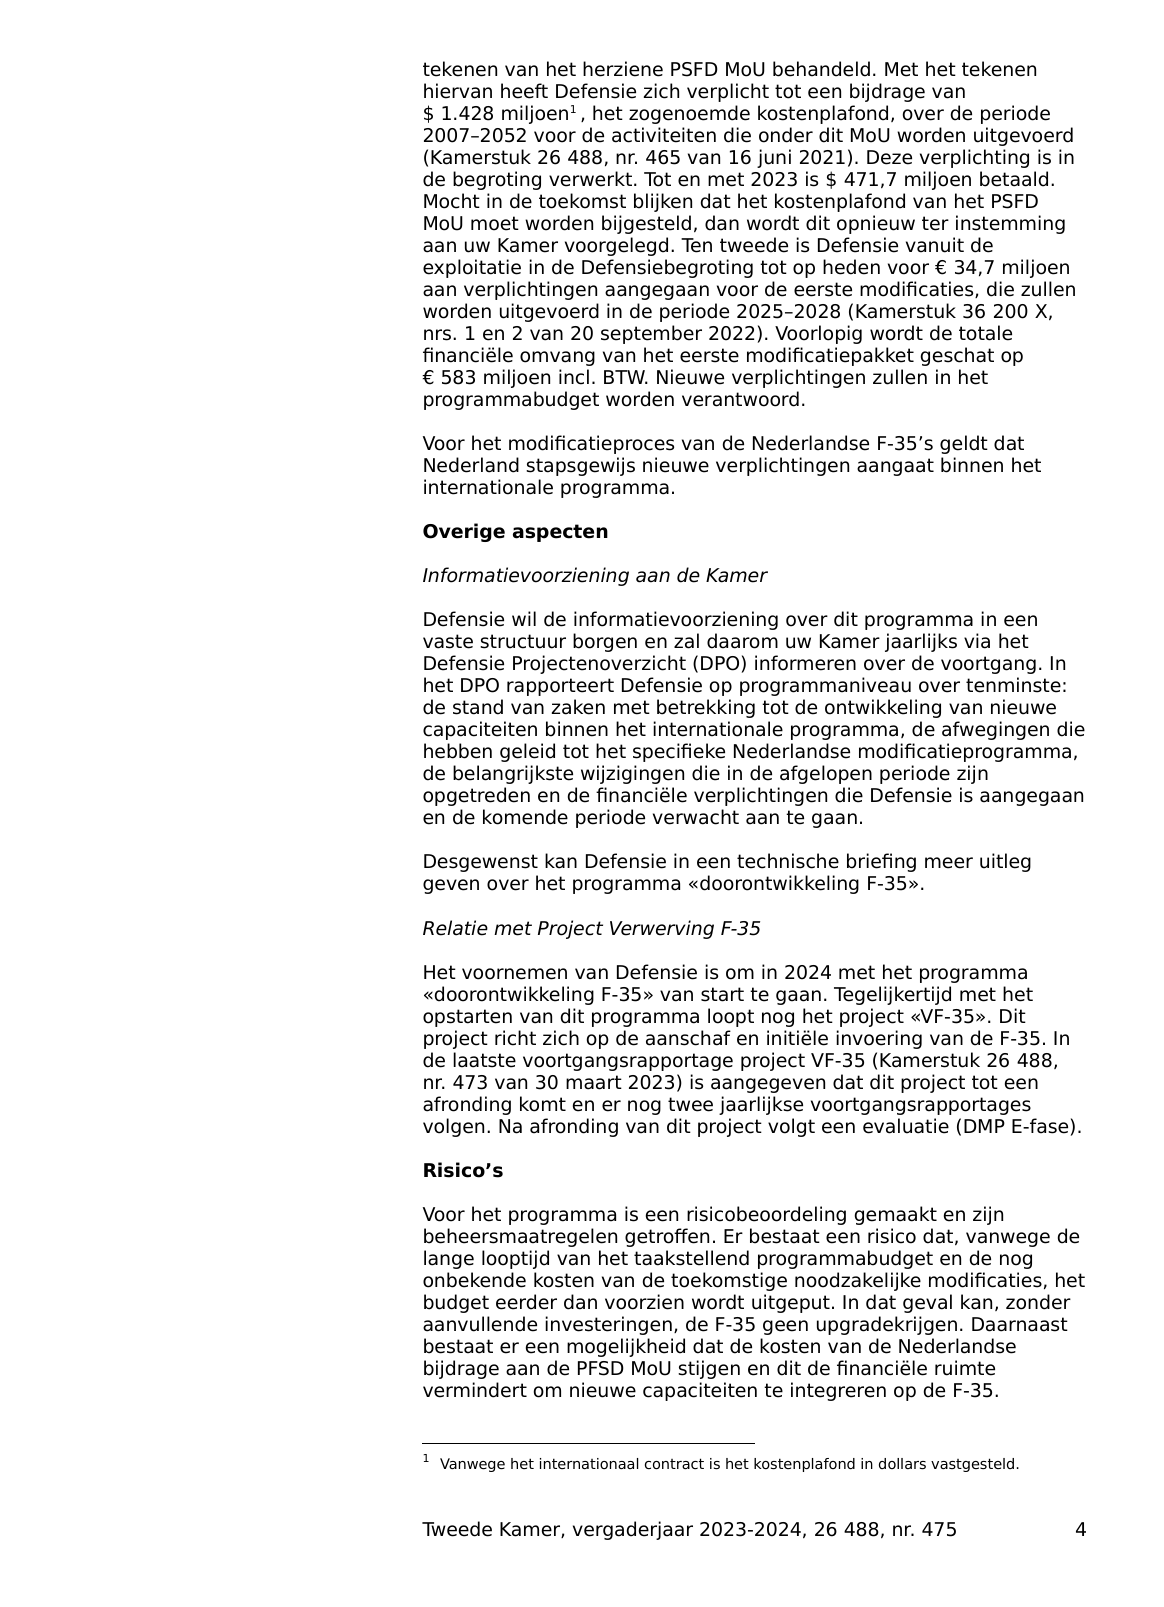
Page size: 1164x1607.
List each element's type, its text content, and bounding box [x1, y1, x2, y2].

subtitle Informatievoorziening aan de Kamer [422, 565, 1087, 587]
subtitle Overige aspecten [422, 521, 1087, 543]
text Voor het modificatieproces van de Nederlandse F-35’s geldt dat Nederland stapsgewijs nieuwe verplichtingen aangaat binnen het internationale programma. [422, 433, 1087, 499]
subtitle Relatie met Project Verwerving F-35 [422, 917, 1087, 939]
text tekenen van het herziene PSFD MoU behandeld. Met het tekenen hiervan heeft Defensie zich verplicht tot een bijdrage van $ 1.428 miljoen, het zogenoemde kostenplafond, over de periode 2007–2052 voor de activiteiten die onder dit MoU worden uitgevoerd (Kamerstuk 26 488, nr. 465 van 16 juni 2021). Deze verplichting is in de begroting verwerkt. Tot en met 2023 is $ 471,7 miljoen betaald. Mocht in de toekomst blijken dat het kostenplafond van het PSFD MoU moet worden bijgesteld, dan wordt dit opnieuw ter instemming aan uw Kamer voorgelegd. Ten tweede is Defensie vanuit de exploitatie in de Defensiebegroting tot op heden voor € 34,7 miljoen aan verplichtingen aangegaan voor de eerste modificaties, die zullen worden uitgevoerd in de periode 2025–2028 (Kamerstuk 36 200 X, nrs. 1 en 2 van 20 september 2022). Voorlopig wordt de totale financiële omvang van het eerste modificatiepakket geschat op € 583 miljoen incl. BTW. Nieuwe verplichtingen zullen in het programmabudget worden verantwoord. [422, 59, 1087, 411]
subtitle Risico’s [422, 1160, 1087, 1182]
text Desgewenst kan Defensie in een technische briefing meer uitleg geven over het programma «doorontwikkeling F-35». [422, 851, 1087, 895]
text Voor het programma is een risicobeoordeling gemaakt en zijn beheersmaatregelen getroffen. Er bestaat een risico dat, vanwege de lange looptijd van het taakstellend programmabudget en de nog onbekende kosten van de toekomstige noodzakelijke modificaties, het budget eerder dan voorzien wordt uitgeput. In dat geval kan, zonder aanvullende investeringen, de F-35 geen upgradekrijgen. Daarnaast bestaat er een mogelijkheid dat de kosten van de Nederlandse bijdrage aan de PFSD MoU stijgen en dit de financiële ruimte vermindert om nieuwe capaciteiten te integreren op de F-35. [422, 1204, 1087, 1402]
text Het voornemen van Defensie is om in 2024 met het programma «doorontwikkeling F-35» van start te gaan. Tegelijkertijd met het opstarten van dit programma loopt nog het project «VF-35». Dit project richt zich op de aanschaf en initiële invoering van de F-35. In de laatste voortgangsrapportage project VF-35 (Kamerstuk 26 488, nr. 473 van 30 maart 2023) is aangegeven dat dit project tot een afronding komt en er nog twee jaarlijkse voortgangsrapportages volgen. Na afronding van dit project volgt een evaluatie (DMP E-fase). [422, 962, 1087, 1137]
text Defensie wil de informatievoorziening over dit programma in een vaste structuur borgen en zal daarom uw Kamer jaarlijks via het Defensie Projectenoverzicht (DPO) informeren over de voortgang. In het DPO rapporteert Defensie op programmaniveau over tenminste: de stand van zaken met betrekking tot de ontwikkeling van nieuwe capaciteiten binnen het internationale programma, de afwegingen die hebben geleid tot het specifieke Nederlandse modificatieprogramma, de belangrijkste wijzigingen die in de afgelopen periode zijn opgetreden en de financiële verplichtingen die Defensie is aangegaan en de komende periode verwacht aan te gaan. [422, 609, 1087, 829]
text Vanwege het internationaal contract is het kostenplafond in dollars vastgesteld. [422, 1452, 1087, 1474]
